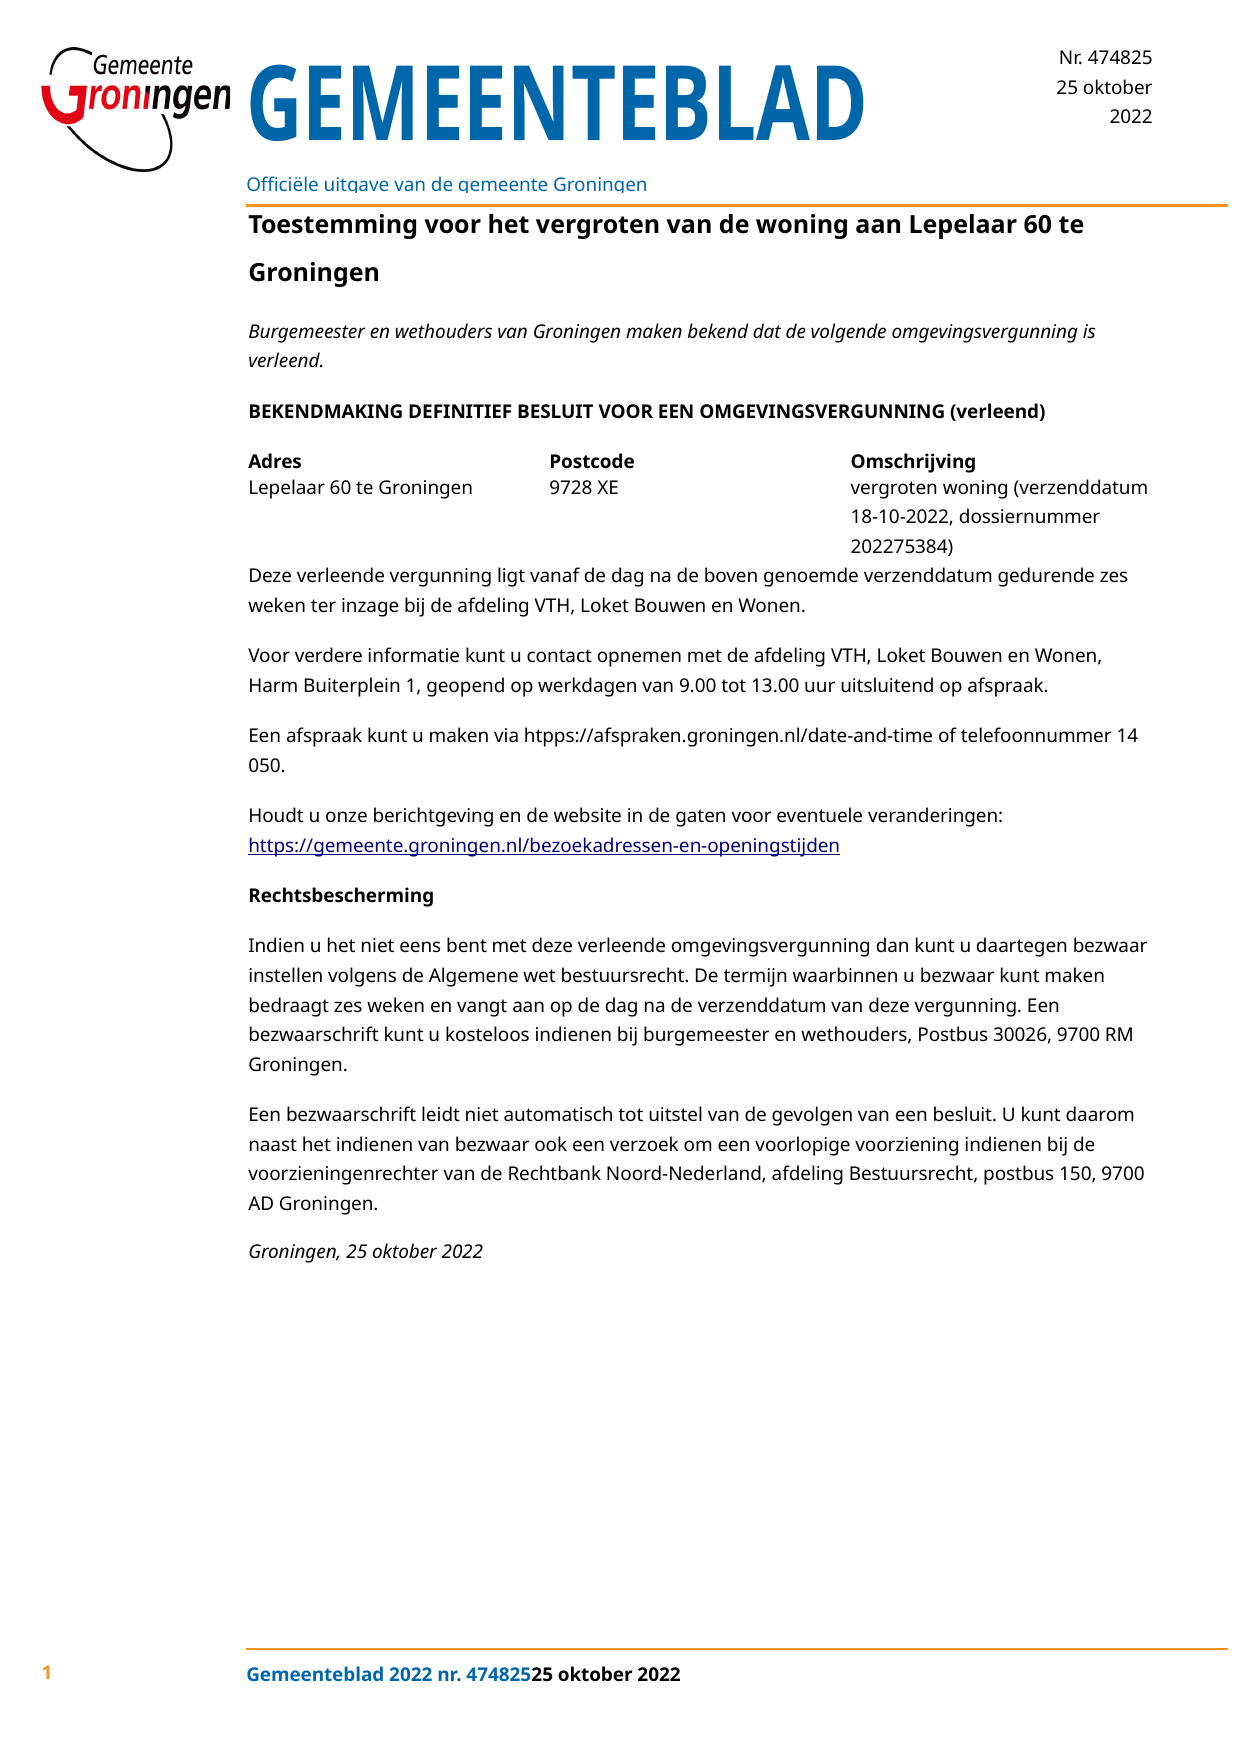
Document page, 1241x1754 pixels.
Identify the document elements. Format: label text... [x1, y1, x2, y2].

table_header Omschrijving [850, 449, 1152, 474]
text Toestemming voor het vergroten van de woning aan Lepelaar 60 te Groningen [248, 207, 1152, 288]
text Rechtsbescherming [248, 882, 1152, 908]
text Deze verleende vergunning ligt vanaf de dag na de boven genoemde verzenddatum gedurende zes weken ter inzage bij de afdeling VTH, Loket Bouwen en Wonen. [248, 562, 1152, 618]
table_cell vergroten woning (verzenddatum 18-10-2022, dossiernummer 202275384) [850, 474, 1152, 559]
picture [41, 47, 231, 172]
text Groningen, 25 oktober 2022 [248, 1238, 1152, 1264]
text Een bezwaarschrift leidt niet automatisch tot uitstel van de gevolgen van een besluit. U kunt daarom naast het indienen van bezwaar ook een verzoek om een voorlopige voorziening indienen bij de voorzieningenrechter van de Rechtbank Noord-Nederland, afdeling Bestuursrecht, postbus 150, 9700 AD Groningen. [248, 1101, 1152, 1216]
text Voor verdere informatie kunt u contact opnemen met de afdeling VTH, Loket Bouwen en Wonen, Harm Buiterplein 1, geopend op werkdagen van 9.00 tot 13.00 uur uitsluitend op afspraak. [248, 642, 1152, 698]
text Een afspraak kunt u maken via htpps://afspraken.groningen.nl/date-and-time of telefoonnummer 14 050. [248, 722, 1152, 778]
text Indien u het niet eens bent met deze verleende omgevingsvergunning dan kunt u daartegen bezwaar instellen volgens de Algemene wet bestuursrecht. De termijn waarbinnen u bezwaar kunt maken bedraagt zes weken en vangt aan op de dag na de verzenddatum van deze vergunning. Een bezwaarschrift kunt u kosteloos indienen bij burgemeester en wethouders, Postbus 30026, 9700 RM Groningen. [248, 933, 1152, 1077]
table_header Postcode [549, 449, 850, 474]
text BEKENDMAKING DEFINITIEF BESLUIT VOOR EEN OMGEVINGSVERGUNNING (verleend) [248, 398, 1152, 424]
table_cell Lepelaar 60 te Groningen [248, 474, 549, 559]
text Burgemeester en wethouders van Groningen maken bekend dat de volgende omgevingsvergunning is verleend. [248, 318, 1152, 373]
table_cell 9728 XE [549, 474, 850, 559]
table_header Adres [248, 449, 549, 474]
text Houdt u onze berichtgeving en de website in de gaten voor eventuele veranderingen: https://gemeente.groningen.nl/bezoekadressen-en-openingstijden [248, 802, 1152, 858]
